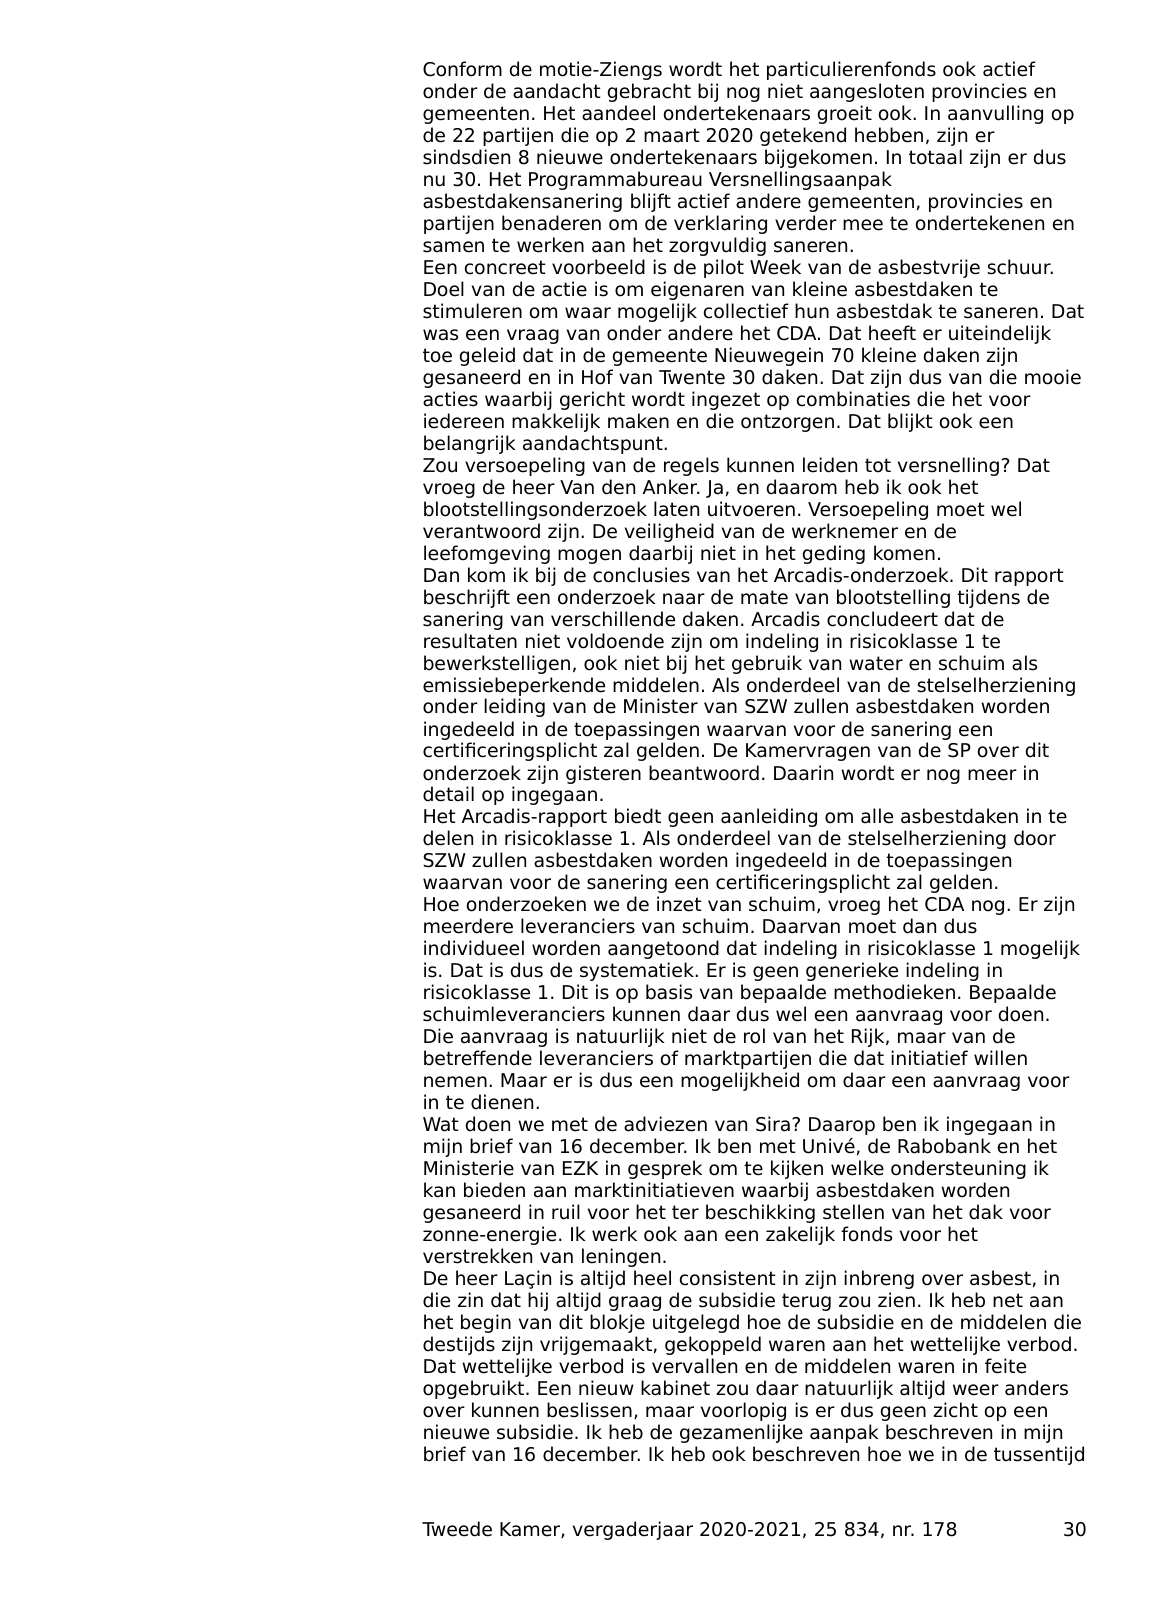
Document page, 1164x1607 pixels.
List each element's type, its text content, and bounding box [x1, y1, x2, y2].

text Wat doen we met de adviezen van Sira? Daarop ben ik ingegaan in mijn brief van 16 december. Ik ben met Univé, de Rabobank en het Ministerie van EZK in gesprek om te kijken welke ondersteuning ik kan bieden aan marktinitiatieven waarbij asbestdaken worden gesaneerd in ruil voor het ter beschikking stellen van het dak voor zonne-energie. Ik werk ook aan een zakelijk fonds voor het verstrekken van leningen. [422, 1114, 1087, 1268]
text Een concreet voorbeeld is de pilot Week van de asbestvrije schuur. Doel van de actie is om eigenaren van kleine asbestdaken te stimuleren om waar mogelijk collectief hun asbestdak te saneren. Dat was een vraag van onder andere het CDA. Dat heeft er uiteindelijk toe geleid dat in de gemeente Nieuwegein 70 kleine daken zijn gesaneerd en in Hof van Twente 30 daken. Dat zijn dus van die mooie acties waarbij gericht wordt ingezet op combinaties die het voor iedereen makkelijk maken en die ontzorgen. Dat blijkt ook een belangrijk aandachtspunt. [422, 257, 1087, 455]
text Hoe onderzoeken we de inzet van schuim, vroeg het CDA nog. Er zijn meerdere leveranciers van schuim. Daarvan moet dan dus individueel worden aangetoond dat indeling in risicoklasse 1 mogelijk is. Dat is dus de systematiek. Er is geen generieke indeling in risicoklasse 1. Dit is op basis van bepaalde methodieken. Bepaalde schuimleveranciers kunnen daar dus wel een aanvraag voor doen. Die aanvraag is natuurlijk niet de rol van het Rijk, maar van de betreffende leveranciers of marktpartijen die dat initiatief willen nemen. Maar er is dus een mogelijkheid om daar een aanvraag voor in te dienen. [422, 894, 1087, 1114]
text Het Arcadis-rapport biedt geen aanleiding om alle asbestdaken in te delen in risicoklasse 1. Als onderdeel van de stelselherziening door SZW zullen asbestdaken worden ingedeeld in de toepassingen waarvan voor de sanering een certificeringsplicht zal gelden. [422, 806, 1087, 894]
text De heer Laçin is altijd heel consistent in zijn inbreng over asbest, in die zin dat hij altijd graag de subsidie terug zou zien. Ik heb net aan het begin van dit blokje uitgelegd hoe de subsidie en de middelen die destijds zijn vrijgemaakt, gekoppeld waren aan het wettelijke verbod. Dat wettelijke verbod is vervallen en de middelen waren in feite opgebruikt. Een nieuw kabinet zou daar natuurlijk altijd weer anders over kunnen beslissen, maar voorlopig is er dus geen zicht op een nieuwe subsidie. Ik heb de gezamenlijke aanpak beschreven in mijn brief van 16 december. Ik heb ook beschreven hoe we in de tussentijd [422, 1268, 1087, 1466]
text Zou versoepeling van de regels kunnen leiden tot versnelling? Dat vroeg de heer Van den Anker. Ja, en daarom heb ik ook het blootstellingsonderzoek laten uitvoeren. Versoepeling moet wel verantwoord zijn. De veiligheid van de werknemer en de leefomgeving mogen daarbij niet in het geding komen. [422, 455, 1087, 564]
text Dan kom ik bij de conclusies van het Arcadis-onderzoek. Dit rapport beschrijft een onderzoek naar de mate van blootstelling tijdens de sanering van verschillende daken. Arcadis concludeert dat de resultaten niet voldoende zijn om indeling in risicoklasse 1 te bewerkstelligen, ook niet bij het gebruik van water en schuim als emissiebeperkende middelen. Als onderdeel van de stelselherziening onder leiding van de Minister van SZW zullen asbestdaken worden ingedeeld in de toepassingen waarvan voor de sanering een certificeringsplicht zal gelden. De Kamervragen van de SP over dit onderzoek zijn gisteren beantwoord. Daarin wordt er nog meer in detail op ingegaan. [422, 564, 1087, 806]
text Conform de motie-Ziengs wordt het particulierenfonds ook actief onder de aandacht gebracht bij nog niet aangesloten provincies en gemeenten. Het aandeel ondertekenaars groeit ook. In aanvulling op de 22 partijen die op 2 maart 2020 getekend hebben, zijn er sindsdien 8 nieuwe ondertekenaars bijgekomen. In totaal zijn er dus nu 30. Het Programmabureau Versnellingsaanpak asbestdakensanering blijft actief andere gemeenten, provincies en partijen benaderen om de verklaring verder mee te ondertekenen en samen te werken aan het zorgvuldig saneren. [422, 59, 1087, 257]
